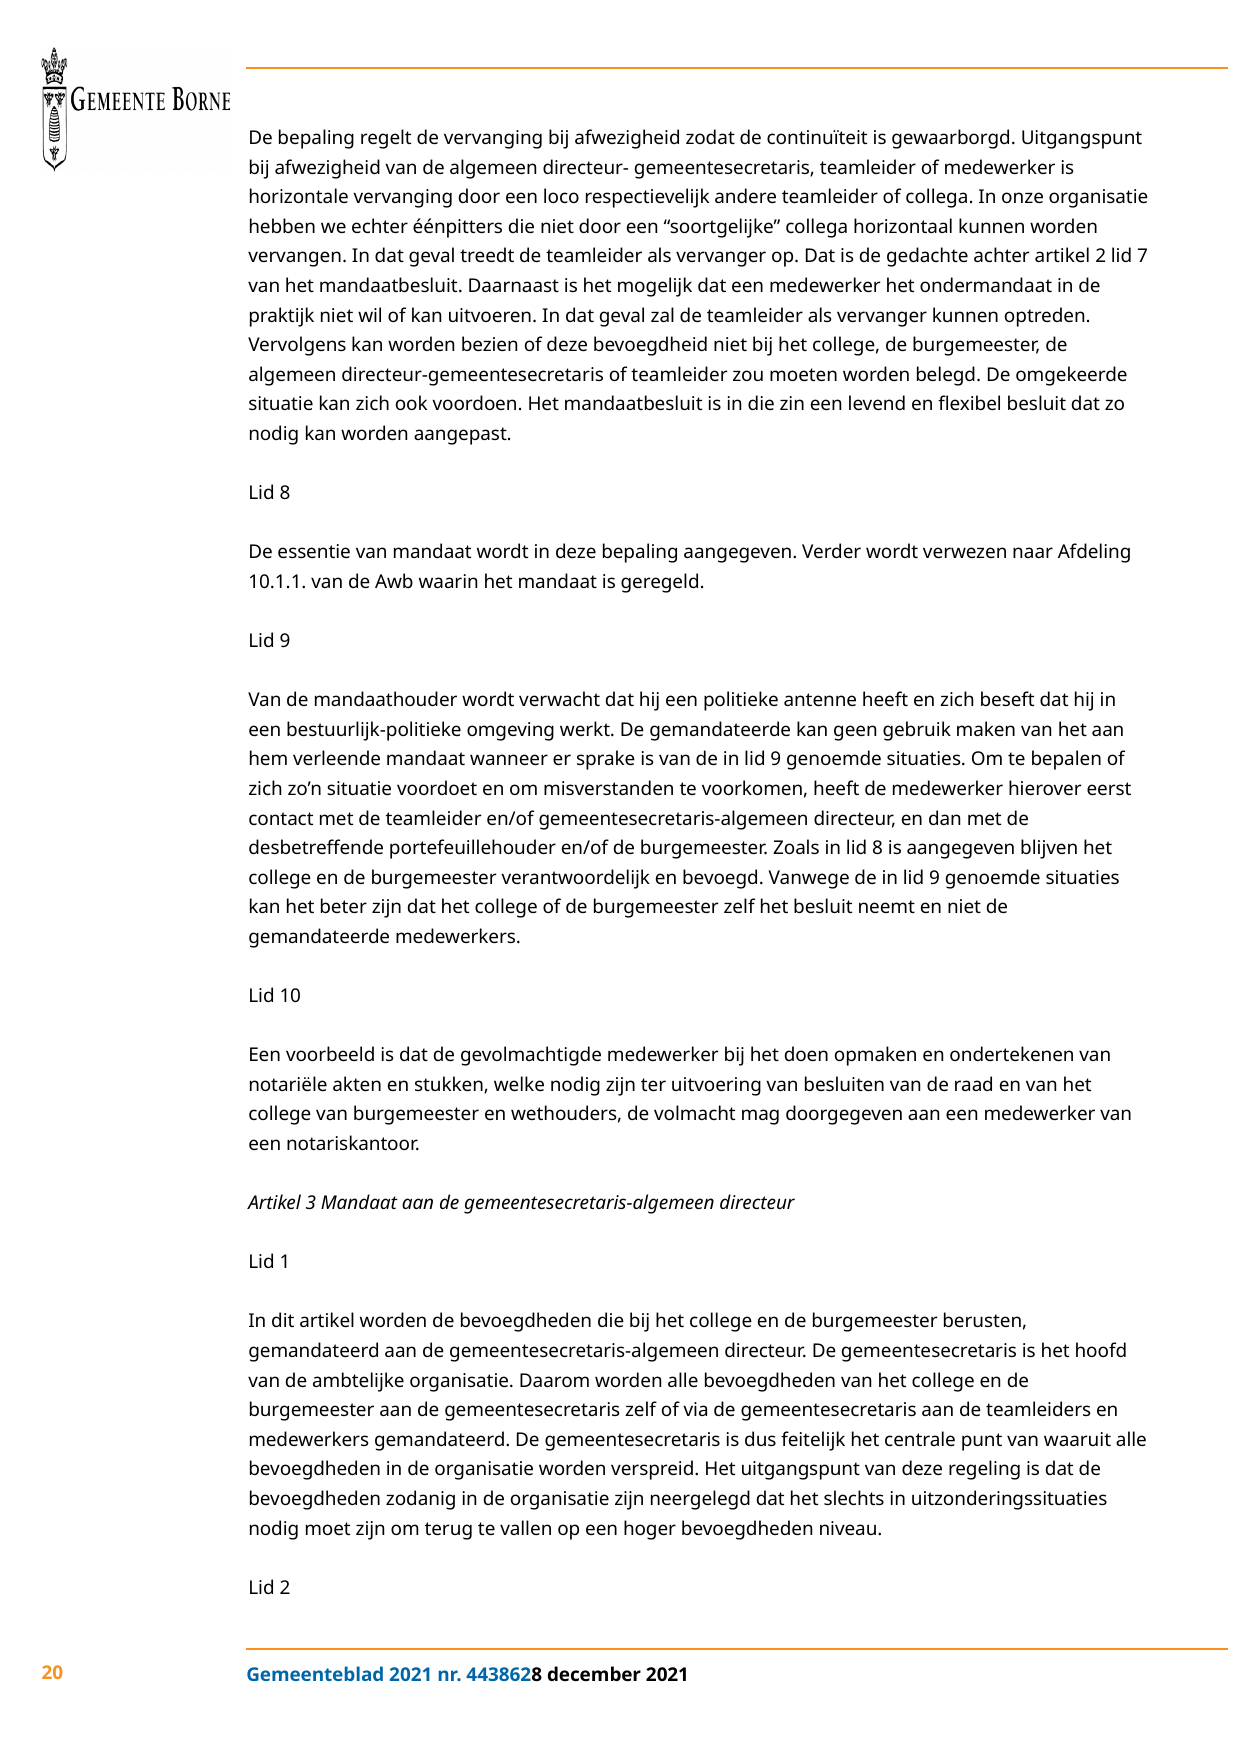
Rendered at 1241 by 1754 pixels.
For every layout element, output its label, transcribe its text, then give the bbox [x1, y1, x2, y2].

text Artikel 3 Mandaat aan de gemeentesecretaris-algemeen directeur [248, 1189, 1152, 1215]
text Lid 2 [248, 1574, 1152, 1600]
text Lid 10 [248, 982, 1152, 1008]
text Lid 8 [248, 479, 1152, 505]
text Van de mandaathouder wordt verwacht dat hij een politieke antenne heeft en zich beseft dat hij in een bestuurlijk-politieke omgeving werkt. De gemandateerde kan geen gebruik maken van het aan hem verleende mandaat wanneer er sprake is van de in lid 9 genoemde situaties. Om te bepalen of zich zo’n situatie voordoet en om misverstanden te voorkomen, heeft de medewerker hierover eerst contact met de teamleider en/of gemeentesecretaris-algemeen directeur, en dan met de desbetreffende portefeuillehouder en/of de burgemeester. Zoals in lid 8 is aangegeven blijven het college en de burgemeester verantwoordelijk en bevoegd. Vanwege de in lid 9 genoemde situaties kan het beter zijn dat het college of de burgemeester zelf het besluit neemt en niet de gemandateerde medewerkers. [248, 686, 1152, 949]
text Een voorbeeld is dat de gevolmachtigde medewerker bij het doen opmaken en ondertekenen van notariële akten en stukken, welke nodig zijn ter uitvoering van besluiten van de raad en van het college van burgemeester en wethouders, de volmacht mag doorgegeven aan een medewerker van een notariskantoor. [248, 1041, 1152, 1156]
picture [41, 47, 231, 172]
text De bepaling regelt de vervanging bij afwezigheid zodat de continuïteit is gewaarborgd. Uitgangspunt bij afwezigheid van de algemeen directeur- gemeentesecretaris, teamleider of medewerker is horizontale vervanging door een loco respectievelijk andere teamleider of collega. In onze organisatie hebben we echter éénpitters die niet door een “soortgelijke” collega horizontaal kunnen worden vervangen. In dat geval treedt de teamleider als vervanger op. Dat is de gedachte achter artikel 2 lid 7 van het mandaatbesluit. Daarnaast is het mogelijk dat een medewerker het ondermandaat in de praktijk niet wil of kan uitvoeren. In dat geval zal de teamleider als vervanger kunnen optreden. Vervolgens kan worden bezien of deze bevoegdheid niet bij het college, de burgemeester, de algemeen directeur-gemeentesecretaris of teamleider zou moeten worden belegd. De omgekeerde situatie kan zich ook voordoen. Het mandaatbesluit is in die zin een levend en flexibel besluit dat zo nodig kan worden aangepast. [248, 124, 1152, 446]
text Lid 1 [248, 1248, 1152, 1274]
text De essentie van mandaat wordt in deze bepaling aangegeven. Verder wordt verwezen naar Afdeling 10.1.1. van de Awb waarin het mandaat is geregeld. [248, 538, 1152, 594]
text Lid 9 [248, 627, 1152, 653]
text In dit artikel worden de bevoegdheden die bij het college en de burgemeester berusten, gemandateerd aan de gemeentesecretaris-algemeen directeur. De gemeentesecretaris is het hoofd van de ambtelijke organisatie. Daarom worden alle bevoegdheden van het college en de burgemeester aan de gemeentesecretaris zelf of via de gemeentesecretaris aan de teamleiders en medewerkers gemandateerd. De gemeentesecretaris is dus feitelijk het centrale punt van waaruit alle bevoegdheden in de organisatie worden verspreid. Het uitgangspunt van deze regeling is dat de bevoegdheden zodanig in de organisatie zijn neergelegd dat het slechts in uitzonderingssituaties nodig moet zijn om terug te vallen op een hoger bevoegdheden niveau. [248, 1308, 1152, 1541]
